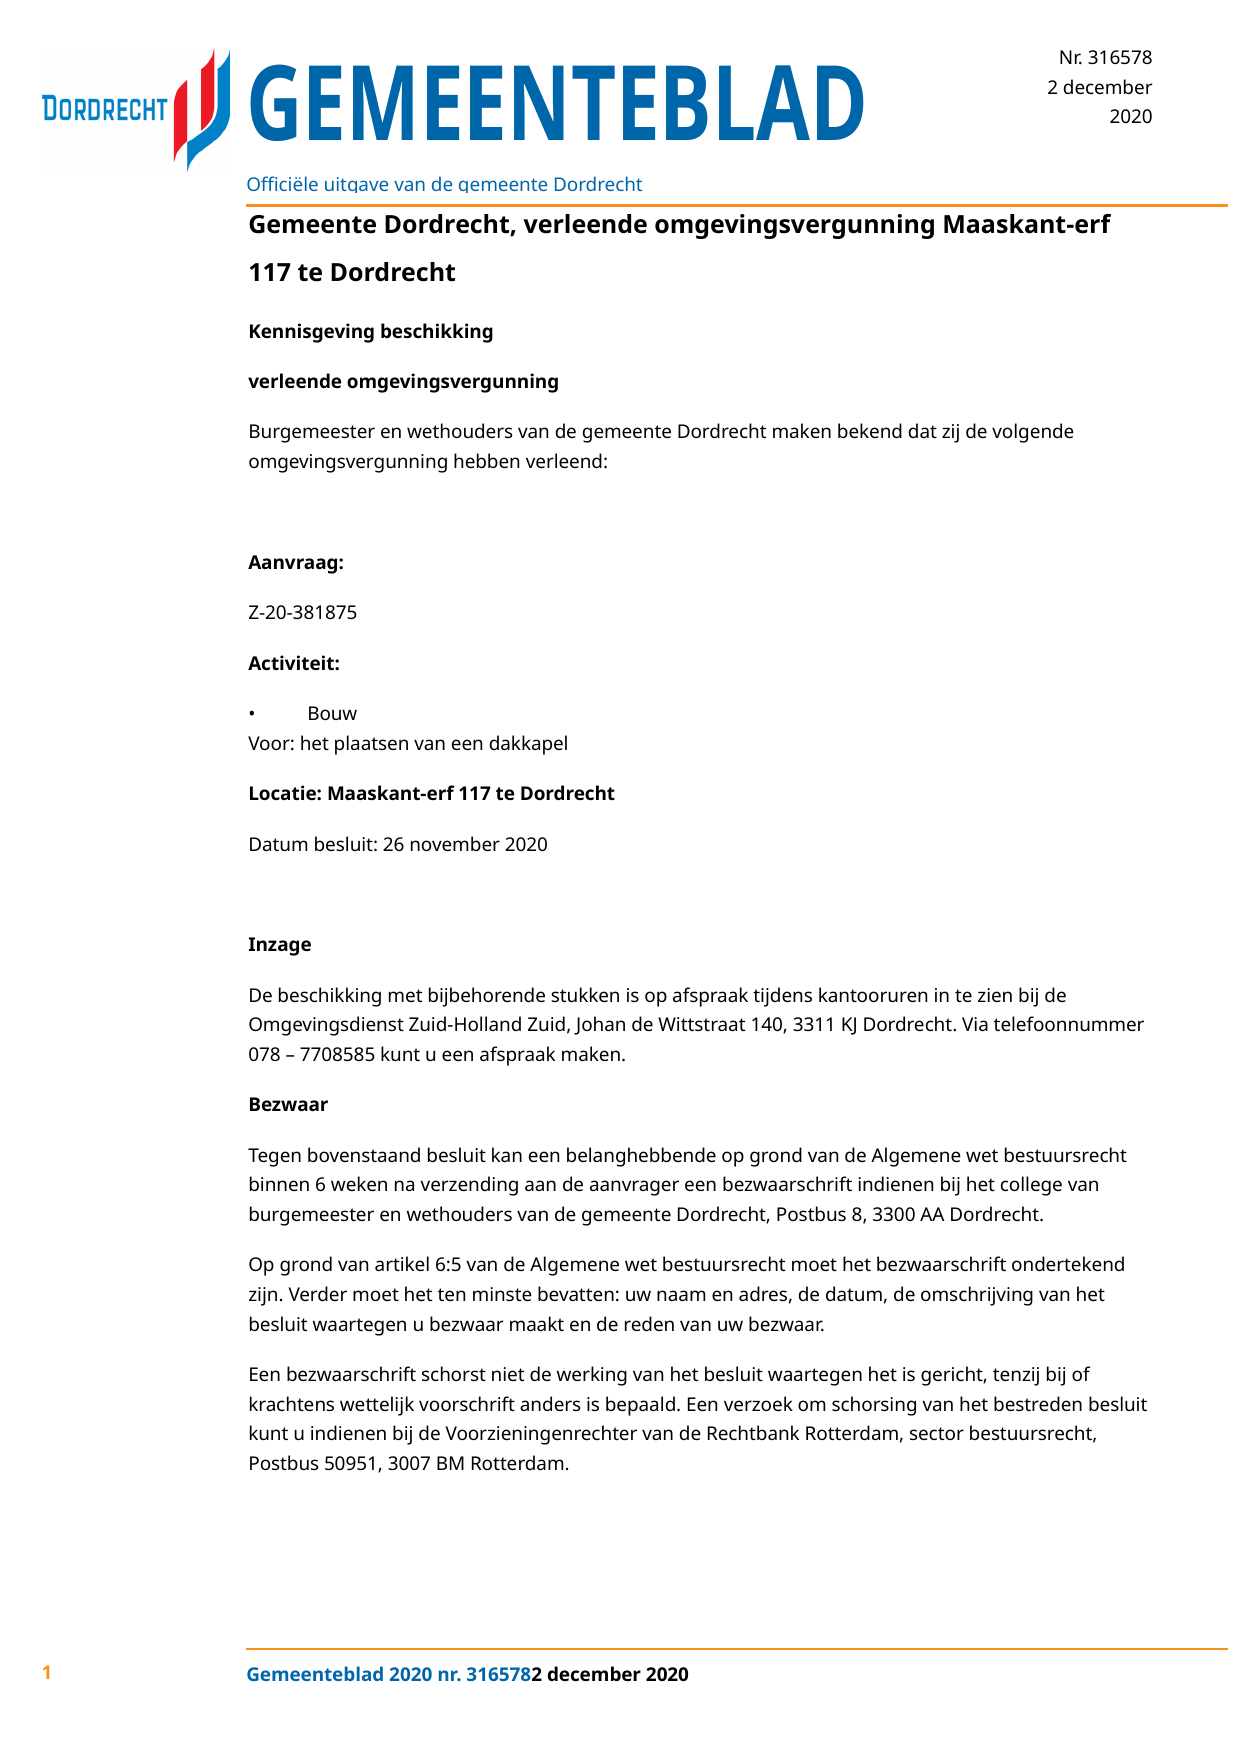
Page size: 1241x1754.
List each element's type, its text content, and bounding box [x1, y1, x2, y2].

text Aanvraag: [248, 549, 1152, 575]
text Z-20-381875 [248, 599, 1152, 625]
text Inzage [248, 932, 1152, 957]
text Activiteit: [248, 650, 1152, 676]
list Bouw [248, 700, 1152, 726]
text verleende omgevingsvergunning [248, 368, 1152, 394]
text Tegen bovenstaand besluit kan een belanghebbende op grond van de Algemene wet bestuursrecht binnen 6 weken na verzending aan de aanvrager een bezwaarschrift indienen bij het college van burgemeester en wethouders van de gemeente Dordrecht, Postbus 8, 3300 AA Dordrecht. [248, 1142, 1152, 1227]
text Locatie: Maaskant-erf 117 te Dordrecht [248, 780, 1152, 806]
text Kennisgeving beschikking [248, 318, 1152, 344]
text Bezwaar [248, 1092, 1152, 1117]
text Voor: het plaatsen van een dakkapel [248, 730, 1152, 756]
text Een bezwaarschrift schorst niet de werking van het besluit waartegen het is gericht, tenzij bij of krachtens wettelijk voorschrift anders is bepaald. Een verzoek om schorsing van het bestreden besluit kunt u indienen bij de Voorzieningenrechter van de Rechtbank Rotterdam, sector bestuursrecht, Postbus 50951, 3007 BM Rotterdam. [248, 1361, 1152, 1476]
picture [41, 47, 231, 172]
text De beschikking met bijbehorende stukken is op afspraak tijdens kantooruren in te zien bij de Omgevingsdienst Zuid-Holland Zuid, Johan de Wittstraat 140, 3311 KJ Dordrecht. Via telefoonnummer 078 – 7708585 kunt u een afspraak maken. [248, 982, 1152, 1067]
text Datum besluit: 26 november 2020 [248, 831, 1152, 857]
text Burgemeester en wethouders van de gemeente Dordrecht maken bekend dat zij de volgende omgevingsvergunning hebben verleend: [248, 419, 1152, 474]
text Op grond van artikel 6:5 van de Algemene wet bestuursrecht moet het bezwaarschrift ondertekend zijn. Verder moet het ten minste bevatten: uw naam en adres, de datum, de omschrijving van het besluit waartegen u bezwaar maakt en de reden van uw bezwaar. [248, 1252, 1152, 1337]
text Gemeente Dordrecht, verleende omgevingsvergunning Maaskant-erf 117 te Dordrecht [248, 207, 1152, 288]
